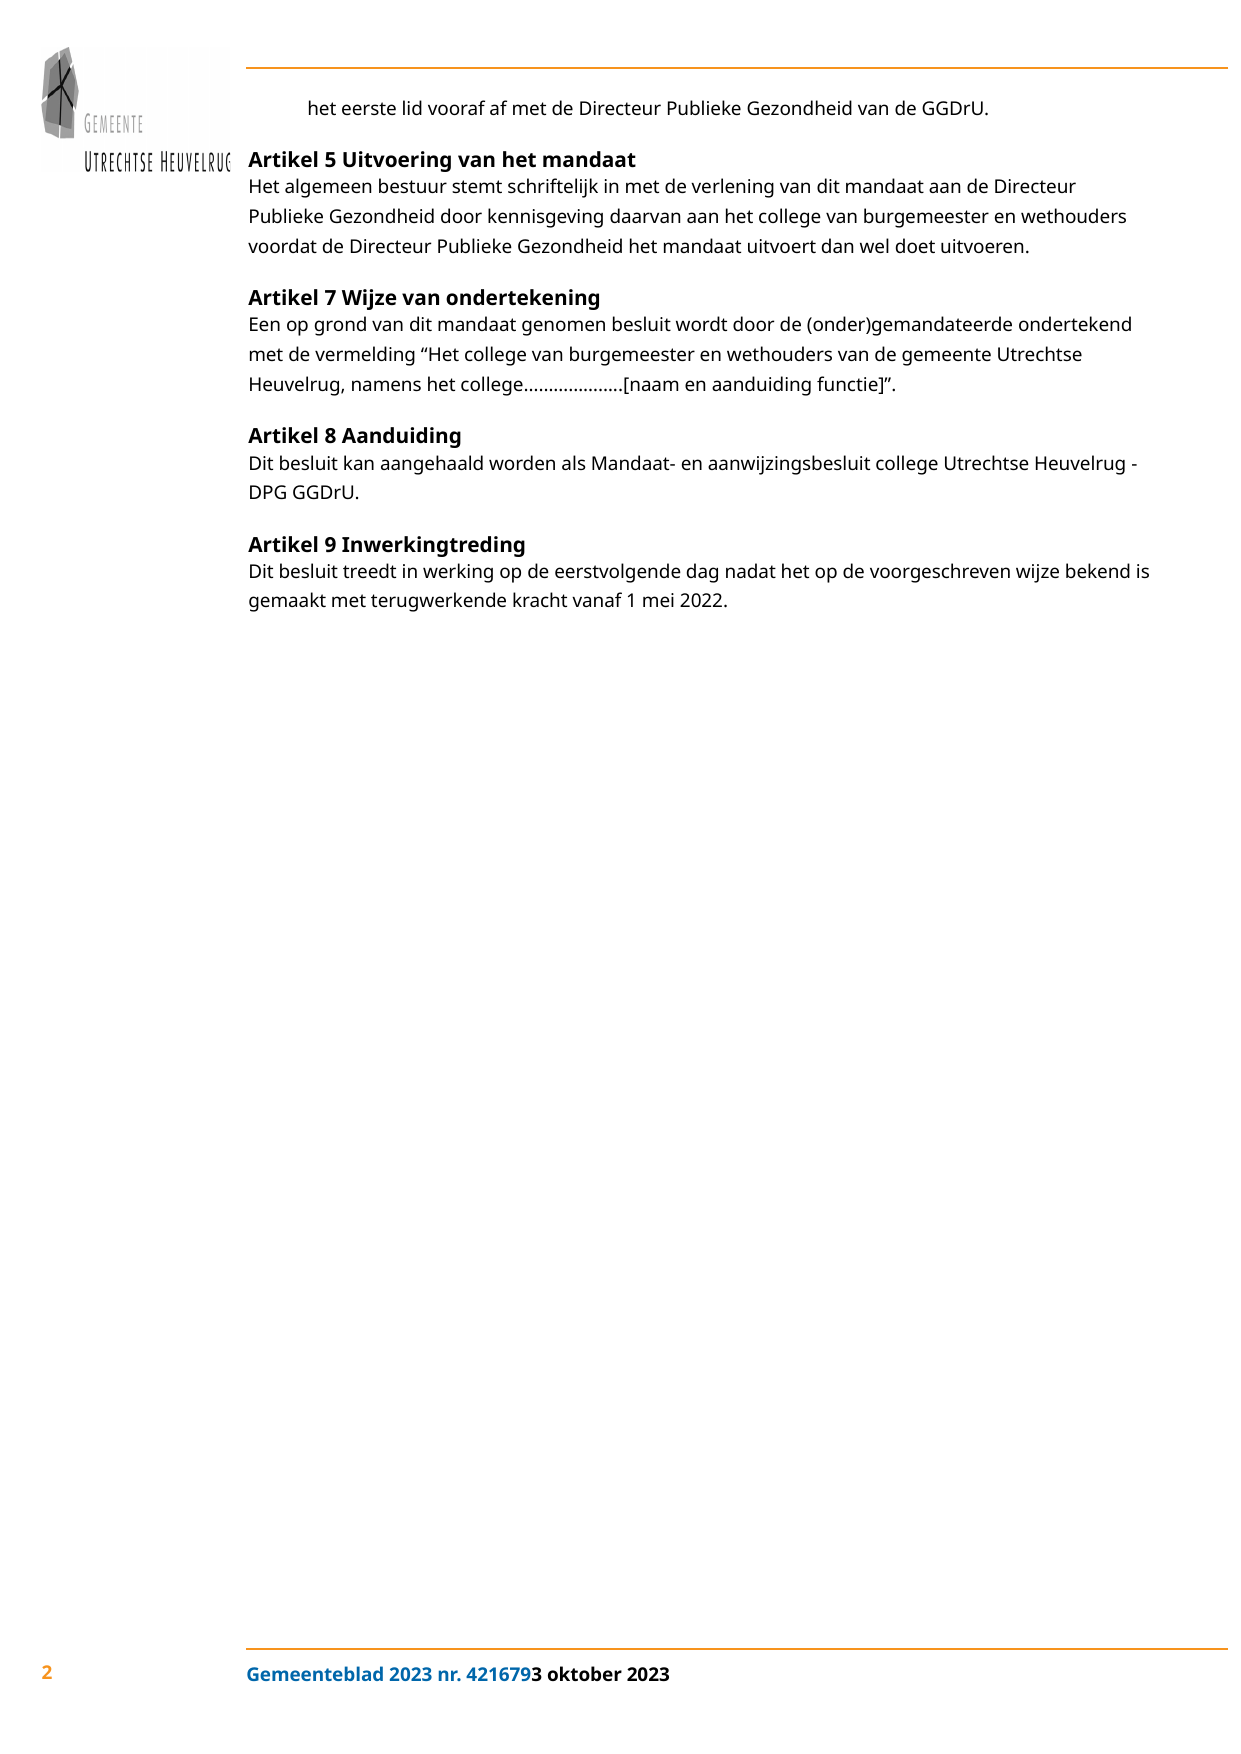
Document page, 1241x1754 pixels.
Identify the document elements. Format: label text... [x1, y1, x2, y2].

text Dit besluit kan aangehaald worden als Mandaat- en aanwijzingsbesluit college Utrechtse Heuvelrug - DPG GGDrU. [248, 450, 1152, 505]
picture [41, 47, 231, 172]
text Artikel 7 Wijze van ondertekening [248, 283, 1152, 312]
text Het algemeen bestuur stemt schriftelijk in met de verlening van dit mandaat aan de Directeur Publieke Gezondheid door kennisgeving daarvan aan het college van burgemeester en wethouders voordat de Directeur Publieke Gezondheid het mandaat uitvoert dan wel doet uitvoeren. [248, 174, 1152, 258]
list het eerste lid vooraf af met de Directeur Publieke Gezondheid van de GGDrU. [248, 95, 1152, 121]
text Een op grond van dit mandaat genomen besluit wordt door de (onder)gemandateerde ondertekend met de vermelding “Het college van burgemeester en wethouders van de gemeente Utrechtse Heuvelrug, namens het college………………..[naam en aanduiding functie]”. [248, 312, 1152, 397]
text Dit besluit treedt in werking op de eerstvolgende dag nadat het op de voorgeschreven wijze bekend is gemaakt met terugwerkende kracht vanaf 1 mei 2022. [248, 558, 1152, 613]
text Artikel 8 Aanduiding [248, 421, 1152, 450]
text Artikel 5 Uitvoering van het mandaat [248, 145, 1152, 174]
text Artikel 9 Inwerkingtreding [248, 530, 1152, 558]
